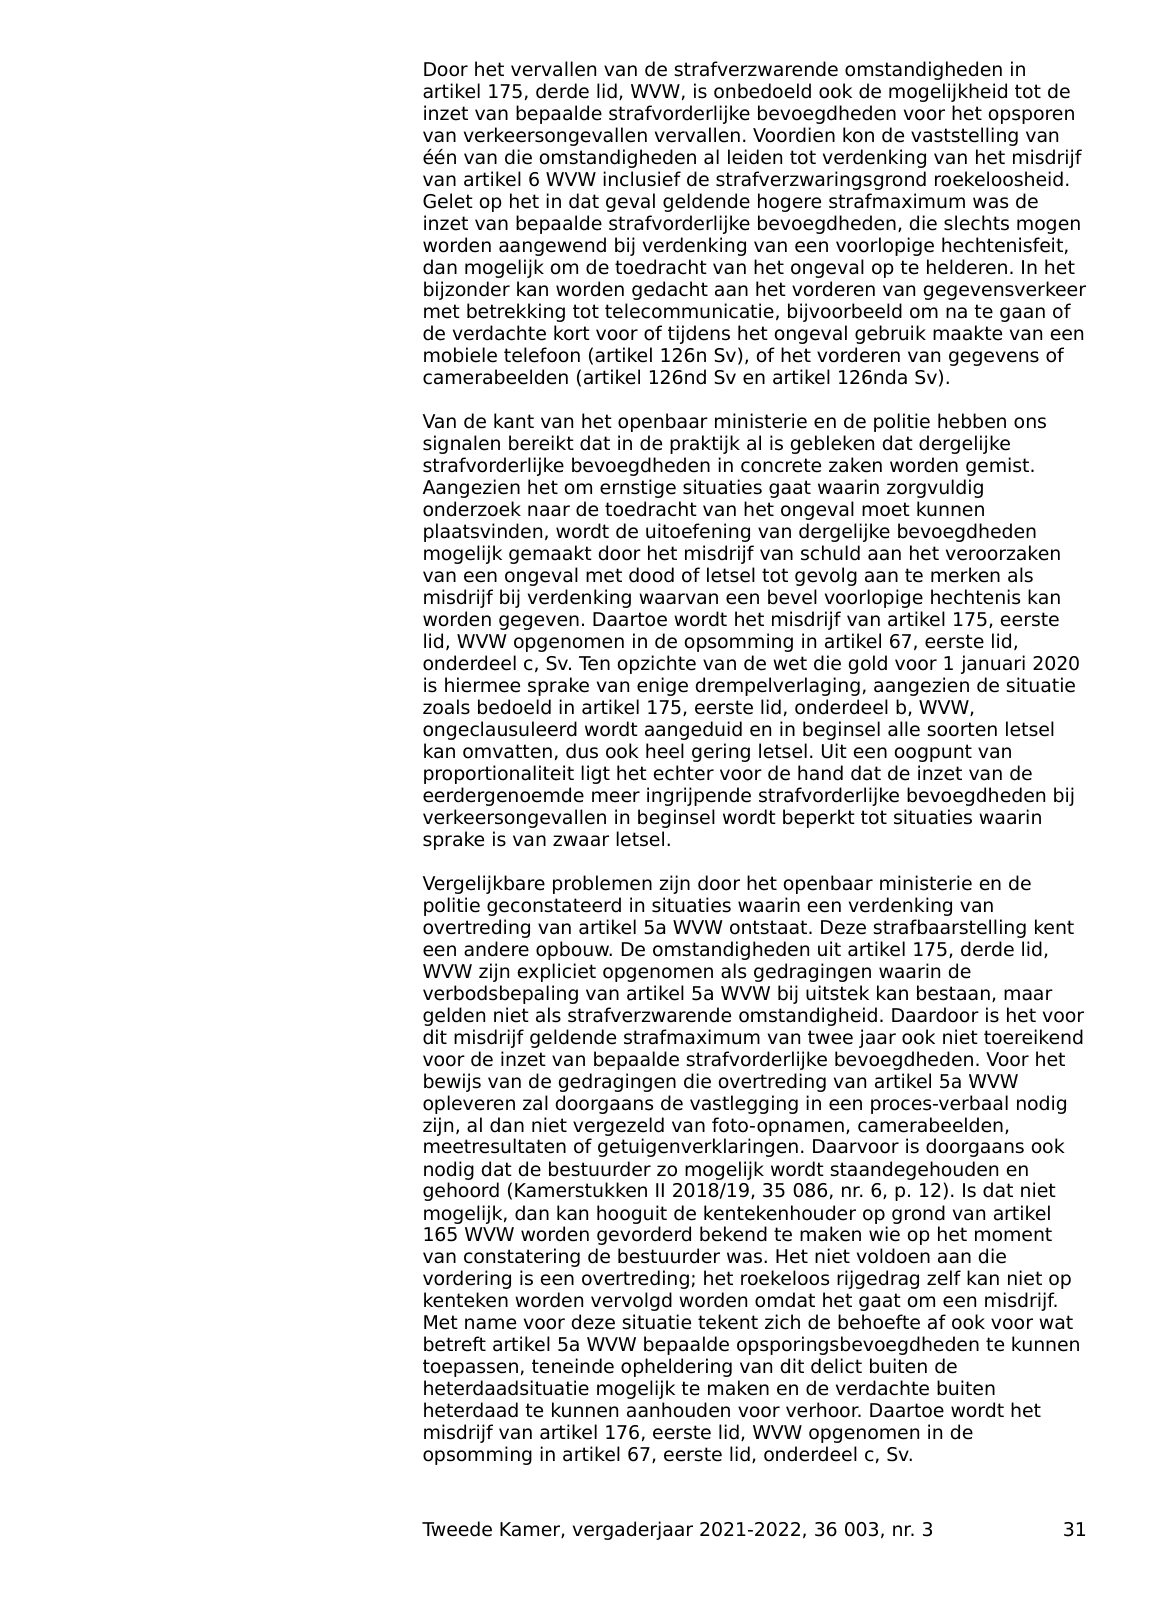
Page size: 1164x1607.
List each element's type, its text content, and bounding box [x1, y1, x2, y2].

text Door het vervallen van de strafverzwarende omstandigheden in artikel 175, derde lid, WVW, is onbedoeld ook de mogelijkheid tot de inzet van bepaalde strafvorderlijke bevoegdheden voor het opsporen van verkeersongevallen vervallen. Voordien kon de vaststelling van één van die omstandigheden al leiden tot verdenking van het misdrijf van artikel 6 WVW inclusief de strafverzwaringsgrond roekeloosheid. Gelet op het in dat geval geldende hogere strafmaximum was de inzet van bepaalde strafvorderlijke bevoegdheden, die slechts mogen worden aangewend bij verdenking van een voorlopige hechtenisfeit, dan mogelijk om de toedracht van het ongeval op te helderen. In het bijzonder kan worden gedacht aan het vorderen van gegevensverkeer met betrekking tot telecommunicatie, bijvoorbeeld om na te gaan of de verdachte kort voor of tijdens het ongeval gebruik maakte van een mobiele telefoon (artikel 126n Sv), of het vorderen van gegevens of camerabeelden (artikel 126nd Sv en artikel 126nda Sv). [422, 59, 1087, 389]
text Vergelijkbare problemen zijn door het openbaar ministerie en de politie geconstateerd in situaties waarin een verdenking van overtreding van artikel 5a WVW ontstaat. Deze strafbaarstelling kent een andere opbouw. De omstandigheden uit artikel 175, derde lid, WVW zijn expliciet opgenomen als gedragingen waarin de verbodsbepaling van artikel 5a WVW bij uitstek kan bestaan, maar gelden niet als strafverzwarende omstandigheid. Daardoor is het voor dit misdrijf geldende strafmaximum van twee jaar ook niet toereikend voor de inzet van bepaalde strafvorderlijke bevoegdheden. Voor het bewijs van de gedragingen die overtreding van artikel 5a WVW opleveren zal doorgaans de vastlegging in een proces-verbaal nodig zijn, al dan niet vergezeld van foto-opnamen, camerabeelden, meetresultaten of getuigenverklaringen. Daarvoor is doorgaans ook nodig dat de bestuurder zo mogelijk wordt staandegehouden en gehoord (Kamerstukken II 2018/19, 35 086, nr. 6, p. 12). Is dat niet mogelijk, dan kan hooguit de kentekenhouder op grond van artikel 165 WVW worden gevorderd bekend te maken wie op het moment van constatering de bestuurder was. Het niet voldoen aan die vordering is een overtreding; het roekeloos rijgedrag zelf kan niet op kenteken worden vervolgd worden omdat het gaat om een misdrijf. Met name voor deze situatie tekent zich de behoefte af ook voor wat betreft artikel 5a WVW bepaalde opsporingsbevoegdheden te kunnen toepassen, teneinde opheldering van dit delict buiten de heterdaadsituatie mogelijk te maken en de verdachte buiten heterdaad te kunnen aanhouden voor verhoor. Daartoe wordt het misdrijf van artikel 176, eerste lid, WVW opgenomen in de opsomming in artikel 67, eerste lid, onderdeel c, Sv. [422, 873, 1087, 1466]
text Van de kant van het openbaar ministerie en de politie hebben ons signalen bereikt dat in de praktijk al is gebleken dat dergelijke strafvorderlijke bevoegdheden in concrete zaken worden gemist. Aangezien het om ernstige situaties gaat waarin zorgvuldig onderzoek naar de toedracht van het ongeval moet kunnen plaatsvinden, wordt de uitoefening van dergelijke bevoegdheden mogelijk gemaakt door het misdrijf van schuld aan het veroorzaken van een ongeval met dood of letsel tot gevolg aan te merken als misdrijf bij verdenking waarvan een bevel voorlopige hechtenis kan worden gegeven. Daartoe wordt het misdrijf van artikel 175, eerste lid, WVW opgenomen in de opsomming in artikel 67, eerste lid, onderdeel c, Sv. Ten opzichte van de wet die gold voor 1 januari 2020 is hiermee sprake van enige drempelverlaging, aangezien de situatie zoals bedoeld in artikel 175, eerste lid, onderdeel b, WVW, ongeclausuleerd wordt aangeduid en in beginsel alle soorten letsel kan omvatten, dus ook heel gering letsel. Uit een oogpunt van proportionaliteit ligt het echter voor de hand dat de inzet van de eerdergenoemde meer ingrijpende strafvorderlijke bevoegdheden bij verkeersongevallen in beginsel wordt beperkt tot situaties waarin sprake is van zwaar letsel. [422, 411, 1087, 851]
